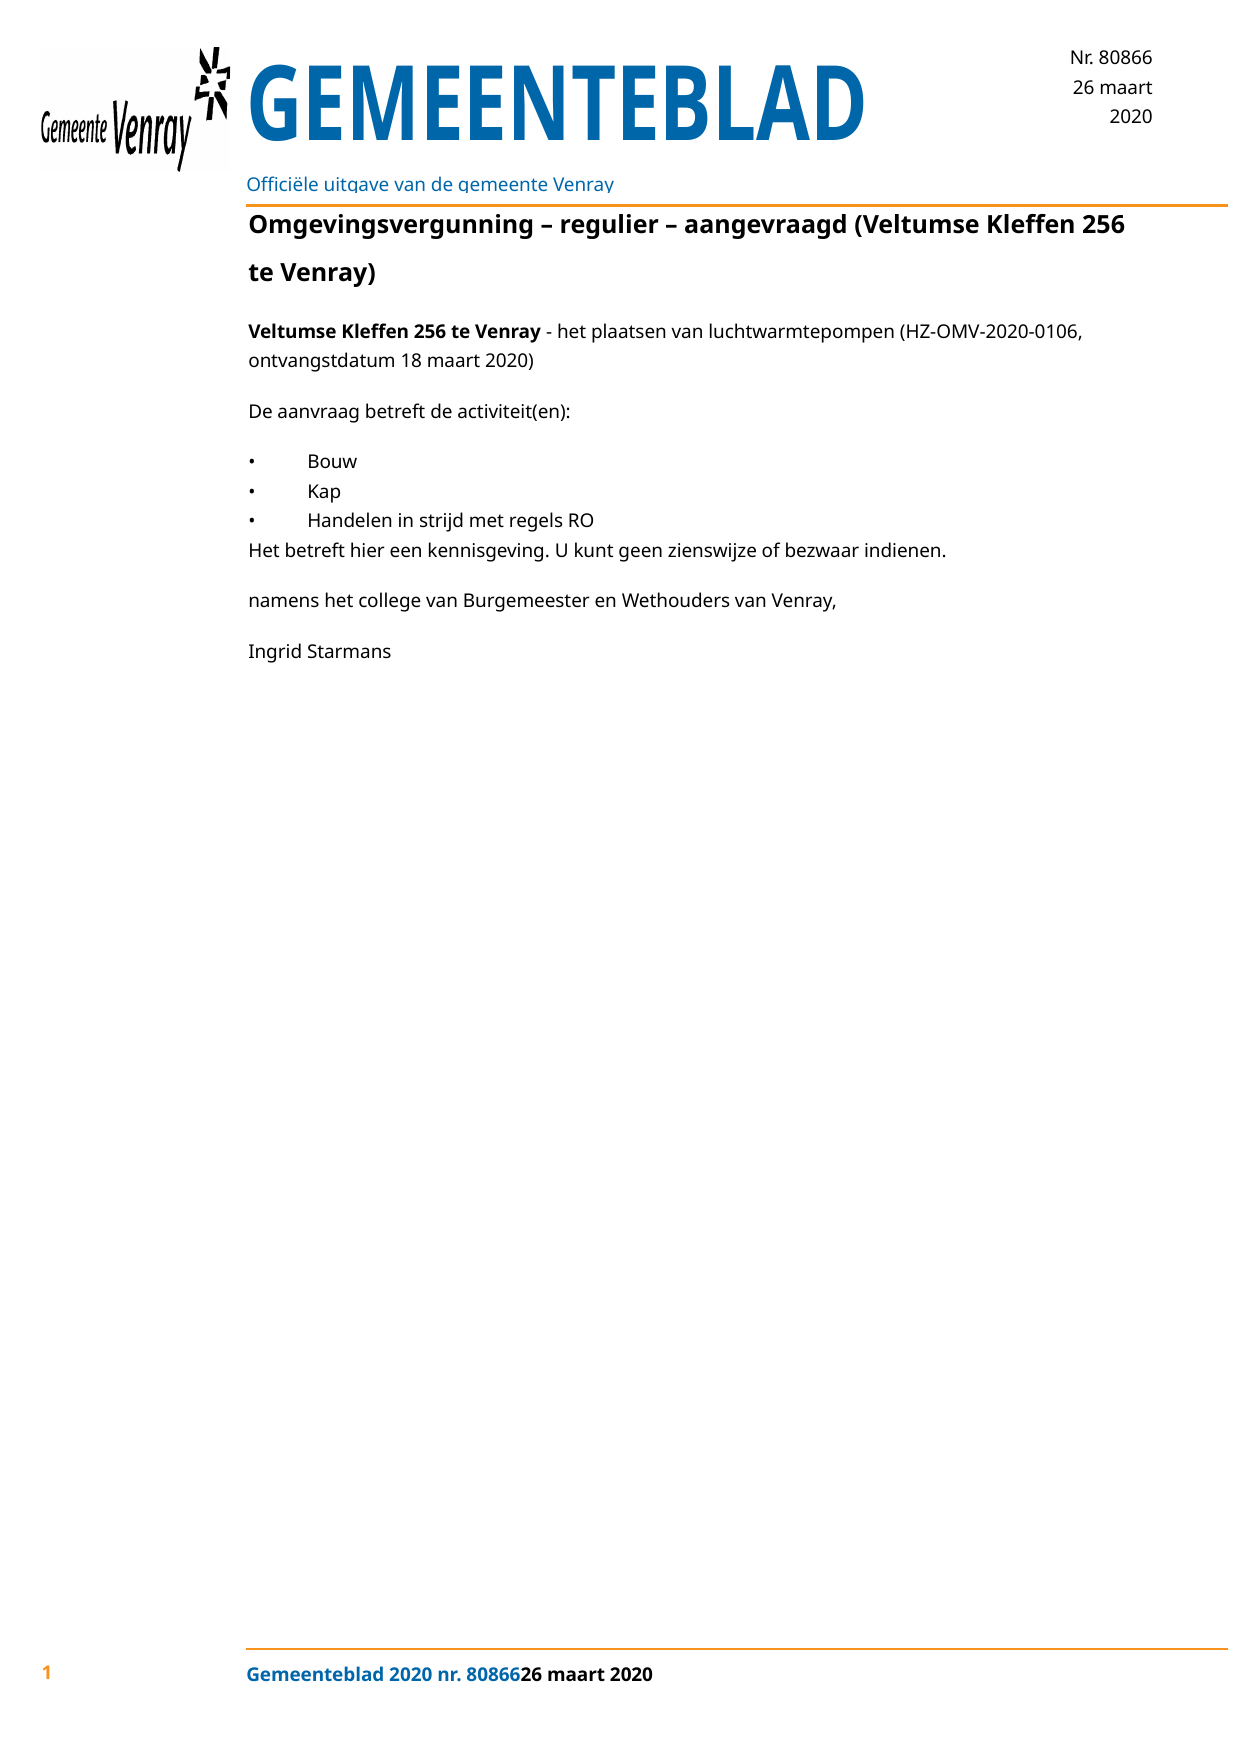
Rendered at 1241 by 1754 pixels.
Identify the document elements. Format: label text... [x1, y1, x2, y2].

list Kap [248, 478, 1152, 504]
text De aanvraag betreft de activiteit(en): [248, 398, 1152, 424]
text Veltumse Kleffen 256 te Venray - het plaatsen van luchtwarmtepompen (HZ-OMV-2020-0106, ontvangstdatum 18 maart 2020) [248, 318, 1152, 373]
picture [41, 47, 231, 172]
list Bouw [248, 448, 1152, 474]
text Het betreft hier een kennisgeving. U kunt geen zienswijze of bezwaar indienen. [248, 537, 1152, 563]
list Handelen in strijd met regels RO [248, 507, 1152, 533]
text namens het college van Burgemeester en Wethouders van Venray, [248, 587, 1152, 613]
text Omgevingsvergunning – regulier – aangevraagd (Veltumse Kleffen 256 te Venray) [248, 207, 1152, 288]
text Ingrid Starmans [248, 638, 1152, 664]
